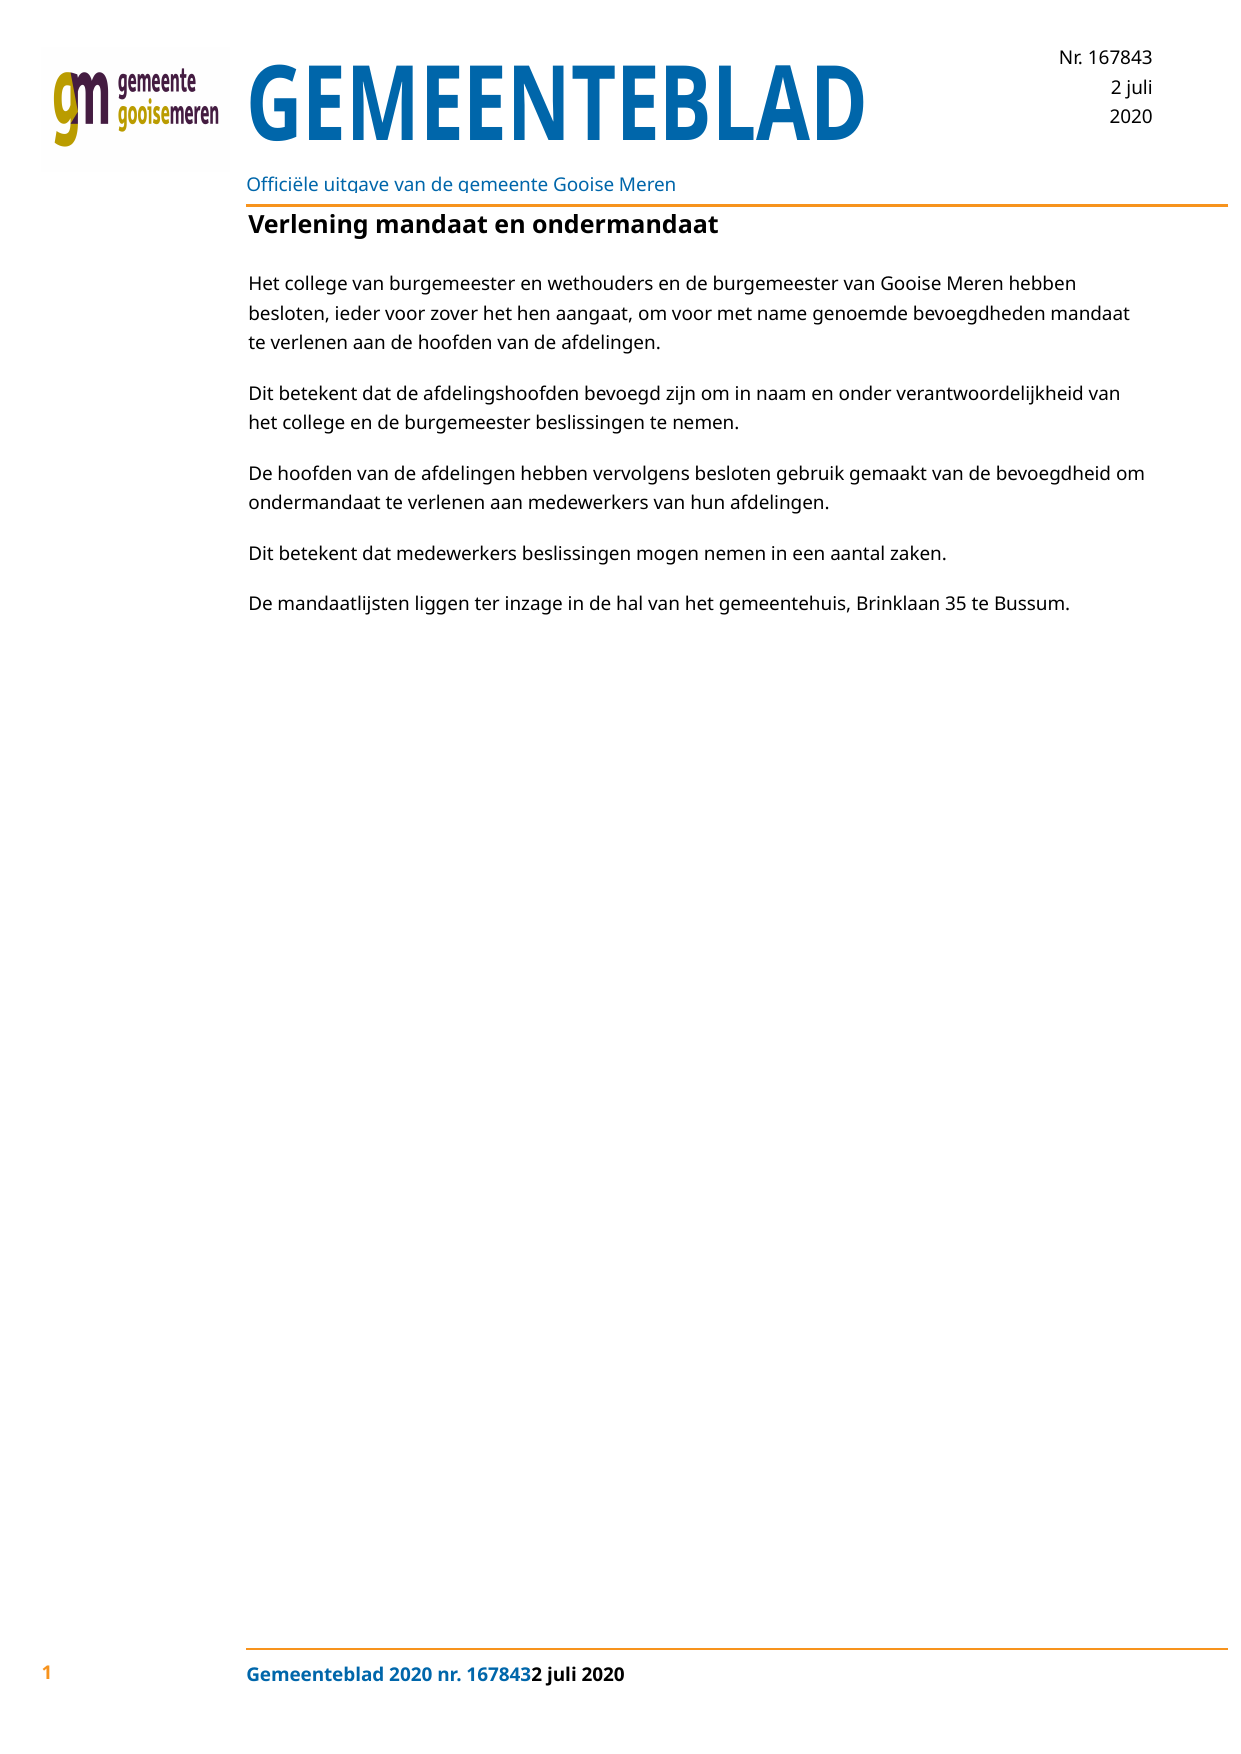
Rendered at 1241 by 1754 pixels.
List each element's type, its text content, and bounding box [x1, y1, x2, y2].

text Het college van burgemeester en wethouders en de burgemeester van Gooise Meren hebben besloten, ieder voor zover het hen aangaat, om voor met name genoemde bevoegdheden mandaat te verlenen aan de hoofden van de afdelingen. [248, 270, 1152, 355]
picture [41, 47, 231, 172]
text Dit betekent dat de afdelingshoofden bevoegd zijn om in naam en onder verantwoordelijkheid van het college en de burgemeester beslissingen te nemen. [248, 380, 1152, 435]
text De hoofden van de afdelingen hebben vervolgens besloten gebruik gemaakt van de bevoegdheid om ondermandaat te verlenen aan medewerkers van hun afdelingen. [248, 460, 1152, 515]
text Dit betekent dat medewerkers beslissingen mogen nemen in een aantal zaken. [248, 540, 1152, 566]
text Verlening mandaat en ondermandaat [248, 207, 1152, 241]
text De mandaatlijsten liggen ter inzage in de hal van het gemeentehuis, Brinklaan 35 te Bussum. [248, 590, 1152, 616]
